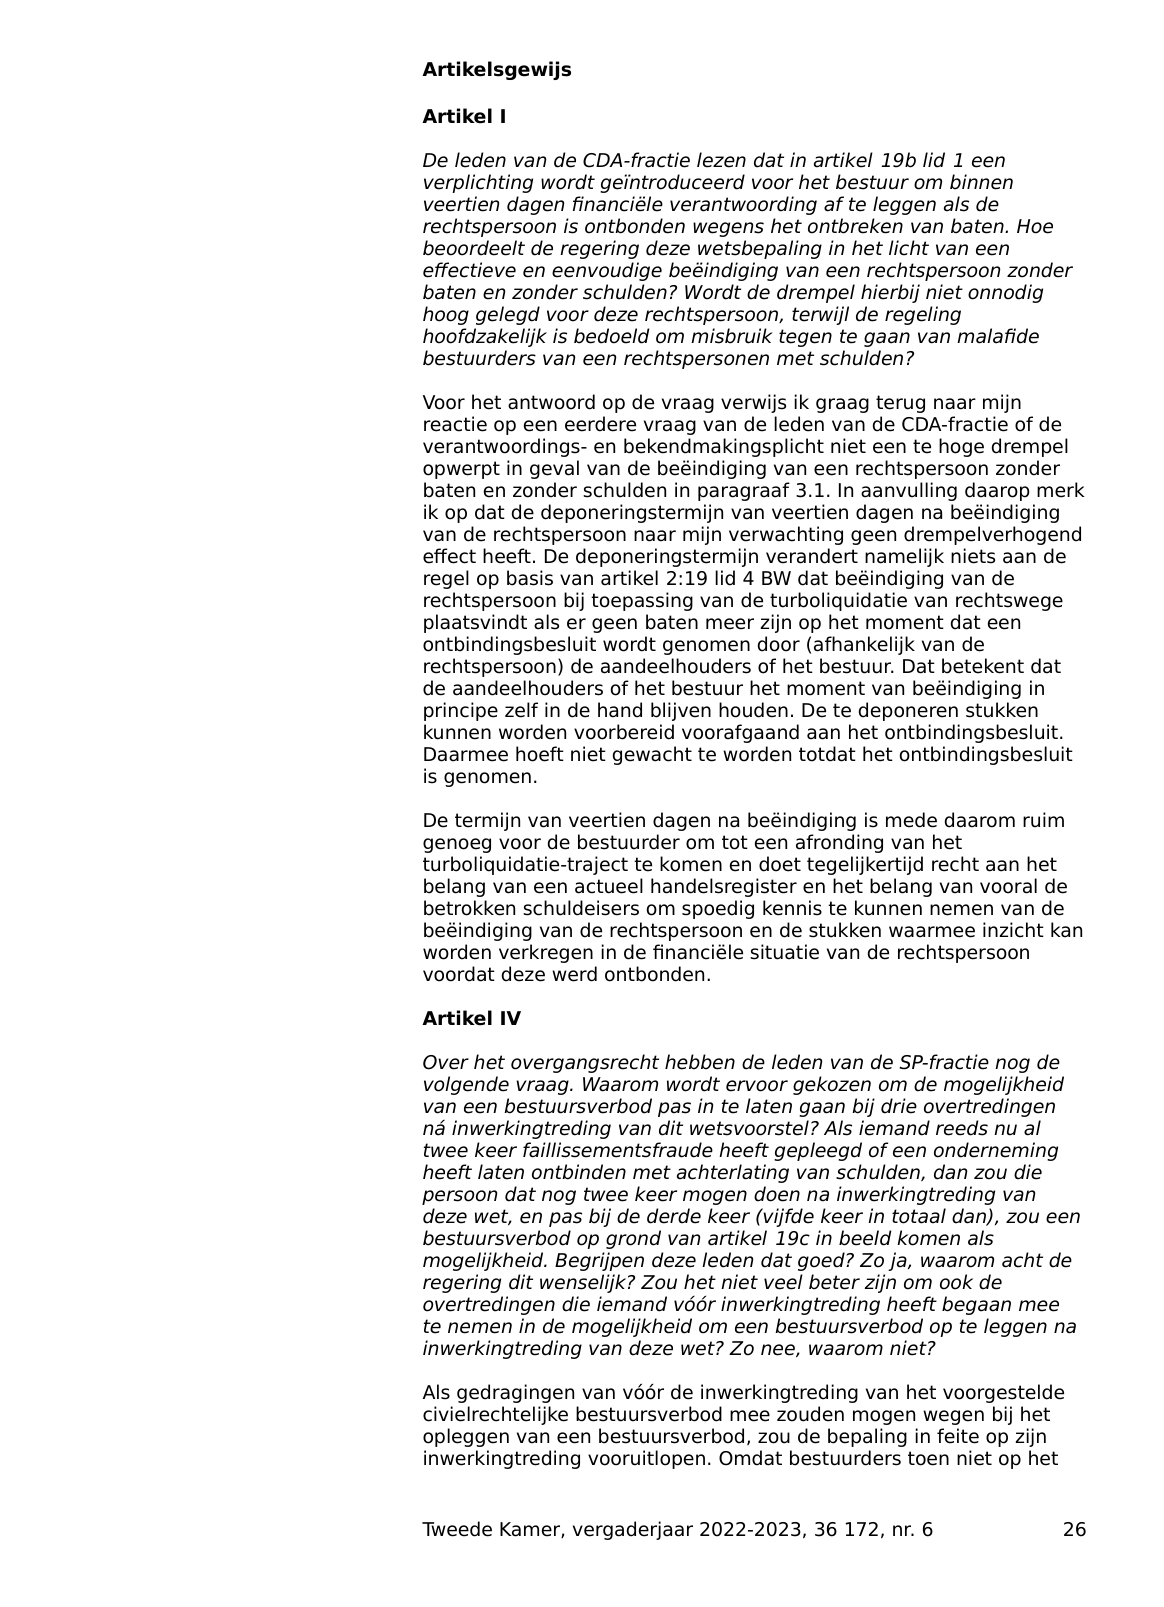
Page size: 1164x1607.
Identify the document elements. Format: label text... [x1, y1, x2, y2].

subtitle Artikel IV [422, 1008, 1087, 1030]
subtitle Artikel I [422, 106, 1087, 128]
text De termijn van veertien dagen na beëindiging is mede daarom ruim genoeg voor de bestuurder om tot een afronding van het turboliquidatie-traject te komen en doet tegelijkertijd recht aan het belang van een actueel handelsregister en het belang van vooral de betrokken schuldeisers om spoedig kennis te kunnen nemen van de beëindiging van de rechtspersoon en de stukken waarmee inzicht kan worden verkregen in de financiële situatie van de rechtspersoon voordat deze werd ontbonden. [422, 810, 1087, 986]
subtitle Artikelsgewijs [422, 59, 1087, 81]
text Als gedragingen van vóór de inwerkingtreding van het voorgestelde civielrechtelijke bestuursverbod mee zouden mogen wegen bij het opleggen van een bestuursverbod, zou de bepaling in feite op zijn inwerkingtreding vooruitlopen. Omdat bestuurders toen niet op het [422, 1382, 1087, 1470]
text Over het overgangsrecht hebben de leden van de SP-fractie nog de volgende vraag. Waarom wordt ervoor gekozen om de mogelijkheid van een bestuursverbod pas in te laten gaan bij drie overtredingen ná inwerkingtreding van dit wetsvoorstel? Als iemand reeds nu al twee keer faillissementsfraude heeft gepleegd of een onderneming heeft laten ontbinden met achterlating van schulden, dan zou die persoon dat nog twee keer mogen doen na inwerkingtreding van deze wet, en pas bij de derde keer (vijfde keer in totaal dan), zou een bestuursverbod op grond van artikel 19c in beeld komen als mogelijkheid. Begrijpen deze leden dat goed? Zo ja, waarom acht de regering dit wenselijk? Zou het niet veel beter zijn om ook de overtredingen die iemand vóór inwerkingtreding heeft begaan mee te nemen in de mogelijkheid om een bestuursverbod op te leggen na inwerkingtreding van deze wet? Zo nee, waarom niet? [422, 1052, 1087, 1360]
text De leden van de CDA-fractie lezen dat in artikel 19b lid 1 een verplichting wordt geïntroduceerd voor het bestuur om binnen veertien dagen financiële verantwoording af te leggen als de rechtspersoon is ontbonden wegens het ontbreken van baten. Hoe beoordeelt de regering deze wetsbepaling in het licht van een effectieve en eenvoudige beëindiging van een rechtspersoon zonder baten en zonder schulden? Wordt de drempel hierbij niet onnodig hoog gelegd voor deze rechtspersoon, terwijl de regeling hoofdzakelijk is bedoeld om misbruik tegen te gaan van malafide bestuurders van een rechtspersonen met schulden? [422, 150, 1087, 370]
text Voor het antwoord op de vraag verwijs ik graag terug naar mijn reactie op een eerdere vraag van de leden van de CDA-fractie of de verantwoordings- en bekendmakingsplicht niet een te hoge drempel opwerpt in geval van de beëindiging van een rechtspersoon zonder baten en zonder schulden in paragraaf 3.1. In aanvulling daarop merk ik op dat de deponeringstermijn van veertien dagen na beëindiging van de rechtspersoon naar mijn verwachting geen drempelverhogend effect heeft. De deponeringstermijn verandert namelijk niets aan de regel op basis van artikel 2:19 lid 4 BW dat beëindiging van de rechtspersoon bij toepassing van de turboliquidatie van rechtswege plaatsvindt als er geen baten meer zijn op het moment dat een ontbindingsbesluit wordt genomen door (afhankelijk van de rechtspersoon) de aandeelhouders of het bestuur. Dat betekent dat de aandeelhouders of het bestuur het moment van beëindiging in principe zelf in de hand blijven houden. De te deponeren stukken kunnen worden voorbereid voorafgaand aan het ontbindingsbesluit. Daarmee hoeft niet gewacht te worden totdat het ontbindingsbesluit is genomen. [422, 392, 1087, 788]
